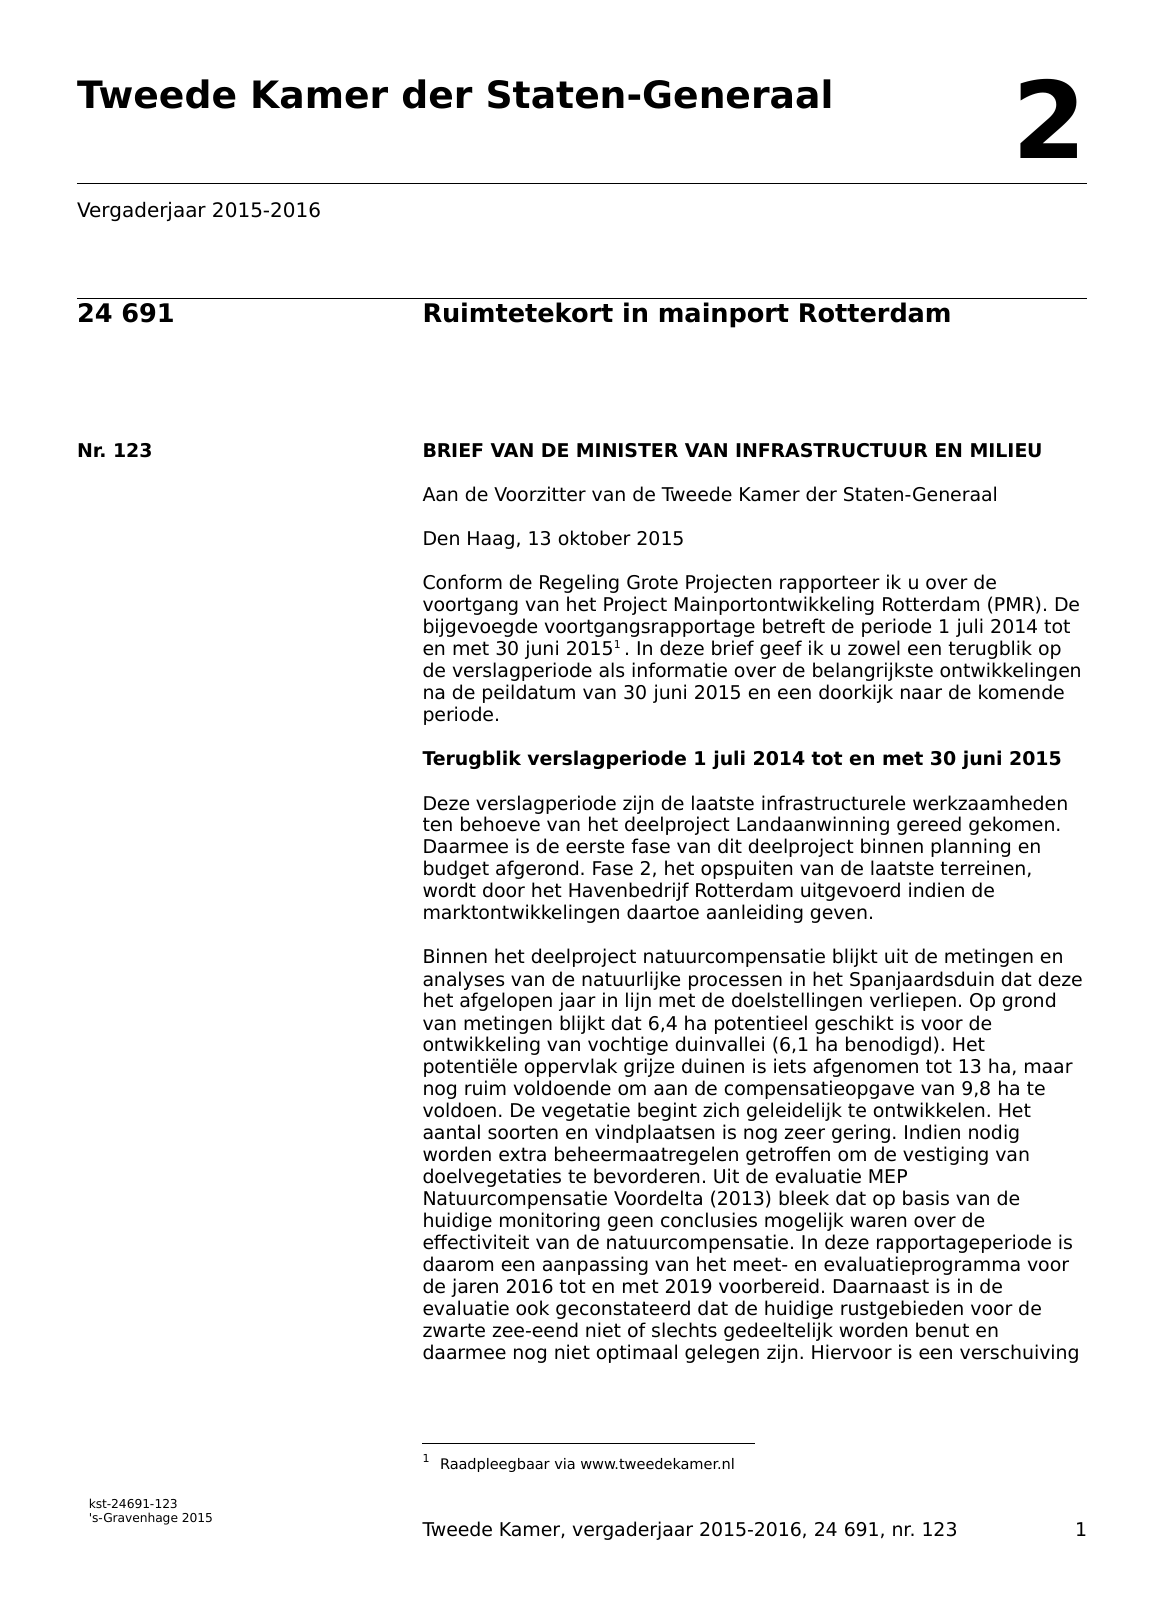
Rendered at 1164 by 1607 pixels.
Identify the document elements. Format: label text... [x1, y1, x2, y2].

subtitle Nr. 123 BRIEF VAN DE MINISTER VAN INFRASTRUCTUUR EN MILIEU [77, 440, 1087, 462]
text Aan de Voorzitter van de Tweede Kamer der Staten-Generaal [422, 484, 1087, 506]
table_header Tweede Kamer der Staten-Generaal [77, 59, 886, 183]
text kst-24691-123 [88, 1497, 323, 1511]
subtitle Terugblik verslagperiode 1 juli 2014 tot en met 30 juni 2015 [422, 748, 1087, 770]
table_header 2 [886, 59, 1087, 183]
subtitle 24 691 Ruimtetekort in mainport Rotterdam [77, 299, 1087, 329]
text Raadpleegbaar via www.tweedekamer.nl [422, 1452, 1087, 1474]
text Conform de Regeling Grote Projecten rapporteer ik u over de voortgang van het Project Mainportontwikkeling Rotterdam (PMR). De bijgevoegde voortgangsrapportage betreft de periode 1 juli 2014 tot en met 30 juni 2015. In deze brief geef ik u zowel een terugblik op de verslagperiode als informatie over de belangrijkste ontwikkelingen na de peildatum van 30 juni 2015 en een doorkijk naar de komende periode. [422, 572, 1087, 726]
text Binnen het deelproject natuurcompensatie blijkt uit de metingen en analyses van de natuurlijke processen in het Spanjaardsduin dat deze het afgelopen jaar in lijn met de doelstellingen verliepen. Op grond van metingen blijkt dat 6,4 ha potentieel geschikt is voor de ontwikkeling van vochtige duinvallei (6,1 ha benodigd). Het potentiële oppervlak grijze duinen is iets afgenomen tot 13 ha, maar nog ruim voldoende om aan de compensatieopgave van 9,8 ha te voldoen. De vegetatie begint zich geleidelijk te ontwikkelen. Het aantal soorten en vindplaatsen is nog zeer gering. Indien nodig worden extra beheermaatregelen getroffen om de vestiging van doelvegetaties te bevorderen. Uit de evaluatie MEP Natuurcompensatie Voordelta (2013) bleek dat op basis van de huidige monitoring geen conclusies mogelijk waren over de effectiviteit van de natuurcompensatie. In deze rapportageperiode is daarom een aanpassing van het meet- en evaluatieprogramma voor de jaren 2016 tot en met 2019 voorbereid. Daarnaast is in de evaluatie ook geconstateerd dat de huidige rustgebieden voor de zwarte zee-eend niet of slechts gedeeltelijk worden benut en daarmee nog niet optimaal gelegen zijn. Hiervoor is een verschuiving [422, 946, 1087, 1364]
text Deze verslagperiode zijn de laatste infrastructurele werkzaamheden ten behoeve van het deelproject Landaanwinning gereed gekomen. Daarmee is de eerste fase van dit deelproject binnen planning en budget afgerond. Fase 2, het opspuiten van de laatste terreinen, wordt door het Havenbedrijf Rotterdam uitgevoerd indien de marktontwikkelingen daartoe aanleiding geven. [422, 792, 1087, 924]
text 's-Gravenhage 2015 [88, 1511, 323, 1525]
table_cell Vergaderjaar 2015-2016 [77, 184, 1087, 298]
text Den Haag, 13 oktober 2015 [422, 528, 1087, 550]
